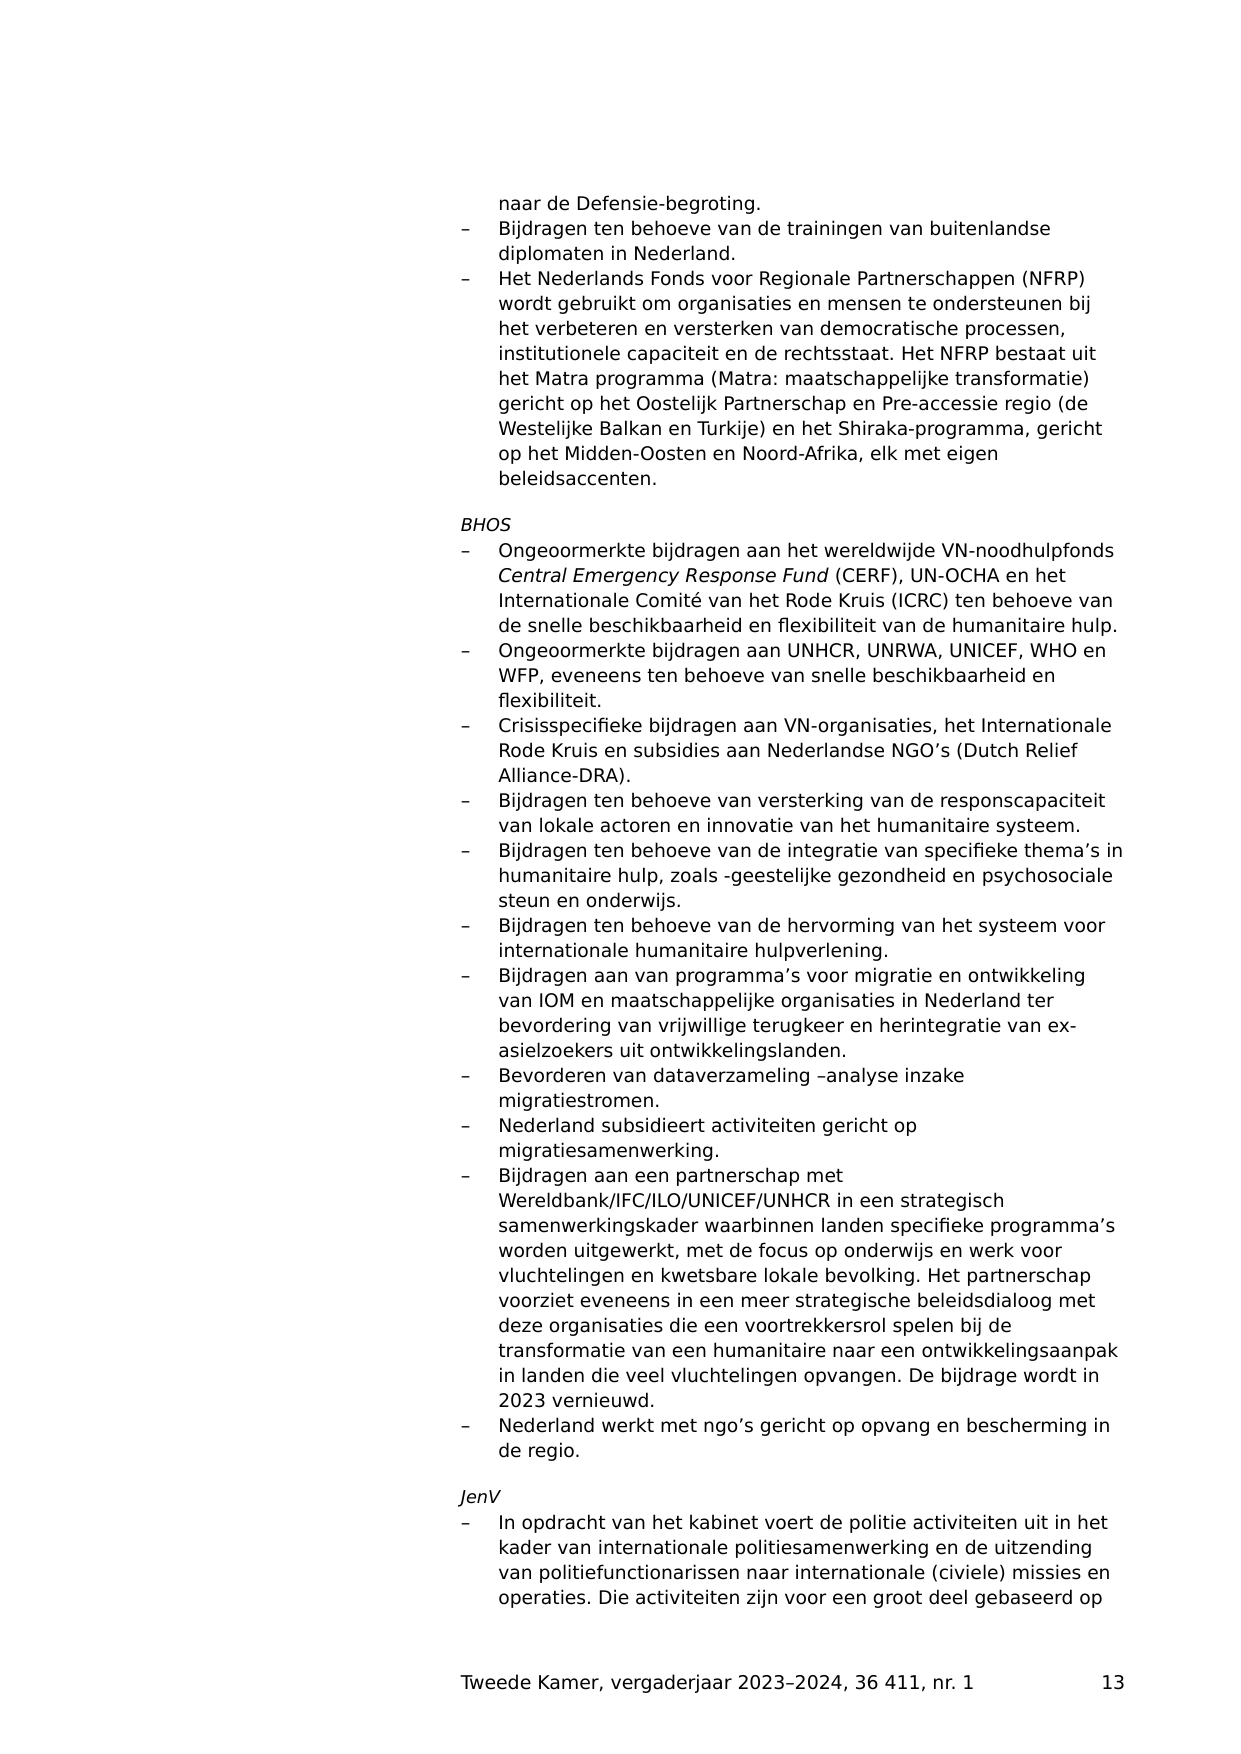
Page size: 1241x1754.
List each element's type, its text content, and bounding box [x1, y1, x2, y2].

text JenV [461, 1485, 1125, 1508]
list Bevorderen van dataverzameling –analyse inzake migratiestromen. [461, 1063, 1125, 1113]
list In opdracht van het kabinet voert de politie activiteiten uit in het kader van internationale politiesamenwerking en de uitzending van politiefunctionarissen naar internationale (civiele) missies en operaties. Die activiteiten zijn voor een groot deel gebaseerd op [461, 1510, 1125, 1610]
list Bijdragen aan een partnerschap met Wereldbank/IFC/ILO/UNICEF/UNHCR in een strategisch samenwerkingskader waarbinnen landen specifieke programma’s worden uitgewerkt, met de focus op onderwijs en werk voor vluchtelingen en kwetsbare lokale bevolking. Het partnerschap voorziet eveneens in een meer strategische beleidsdialoog met deze organisaties die een voortrekkersrol spelen bij de transformatie van een humanitaire naar een ontwikkelingsaanpak in landen die veel vluchtelingen opvangen. De bijdrage wordt in 2023 vernieuwd. [461, 1163, 1125, 1413]
list Ongeoormerkte bijdragen aan UNHCR, UNRWA, UNICEF, WHO en WFP, eveneens ten behoeve van snelle beschikbaarheid en flexibiliteit. [461, 638, 1125, 713]
list naar de Defensie-begroting. [461, 191, 1125, 216]
list Het Nederlands Fonds voor Regionale Partnerschappen (NFRP) wordt gebruikt om organisaties en mensen te ondersteunen bij het verbeteren en versterken van democratische processen, institutionele capaciteit en de rechtsstaat. Het NFRP bestaat uit het Matra programma (Matra: maatschappelijke transformatie) gericht op het Oostelijk Partnerschap en Pre-accessie regio (de Westelijke Balkan en Turkije) en het Shiraka-programma, gericht op het Midden-Oosten en Noord-Afrika, elk met eigen beleidsaccenten. [461, 266, 1125, 491]
list Bijdragen ten behoeve van de trainingen van buitenlandse diplomaten in Nederland. [461, 216, 1125, 266]
list Bijdragen ten behoeve van versterking van de responscapaciteit van lokale actoren en innovatie van het humanitaire systeem. [461, 788, 1125, 838]
text BHOS [461, 513, 1125, 536]
list Ongeoormerkte bijdragen aan het wereldwijde VN-noodhulpfonds Central Emergency Response Fund (CERF), UN-OCHA en het Internationale Comité van het Rode Kruis (ICRC) ten behoeve van de snelle beschikbaarheid en flexibiliteit van de humanitaire hulp. [461, 538, 1125, 638]
list Crisisspecifieke bijdragen aan VN-organisaties, het Internationale Rode Kruis en subsidies aan Nederlandse NGO’s (Dutch Relief Alliance-DRA). [461, 713, 1125, 788]
list Bijdragen aan van programma’s voor migratie en ontwikkeling van IOM en maatschappelijke organisaties in Nederland ter bevordering van vrijwillige terugkeer en herintegratie van ex-asielzoekers uit ontwikkelingslanden. [461, 963, 1125, 1063]
list Nederland werkt met ngo’s gericht op opvang en bescherming in de regio. [461, 1413, 1125, 1463]
list Bijdragen ten behoeve van de hervorming van het systeem voor internationale humanitaire hulpverlening. [461, 913, 1125, 963]
list Nederland subsidieert activiteiten gericht op migratiesamenwerking. [461, 1113, 1125, 1163]
list Bijdragen ten behoeve van de integratie van specifieke thema’s in humanitaire hulp, zoals -geestelijke gezondheid en psychosociale steun en onderwijs. [461, 838, 1125, 913]
